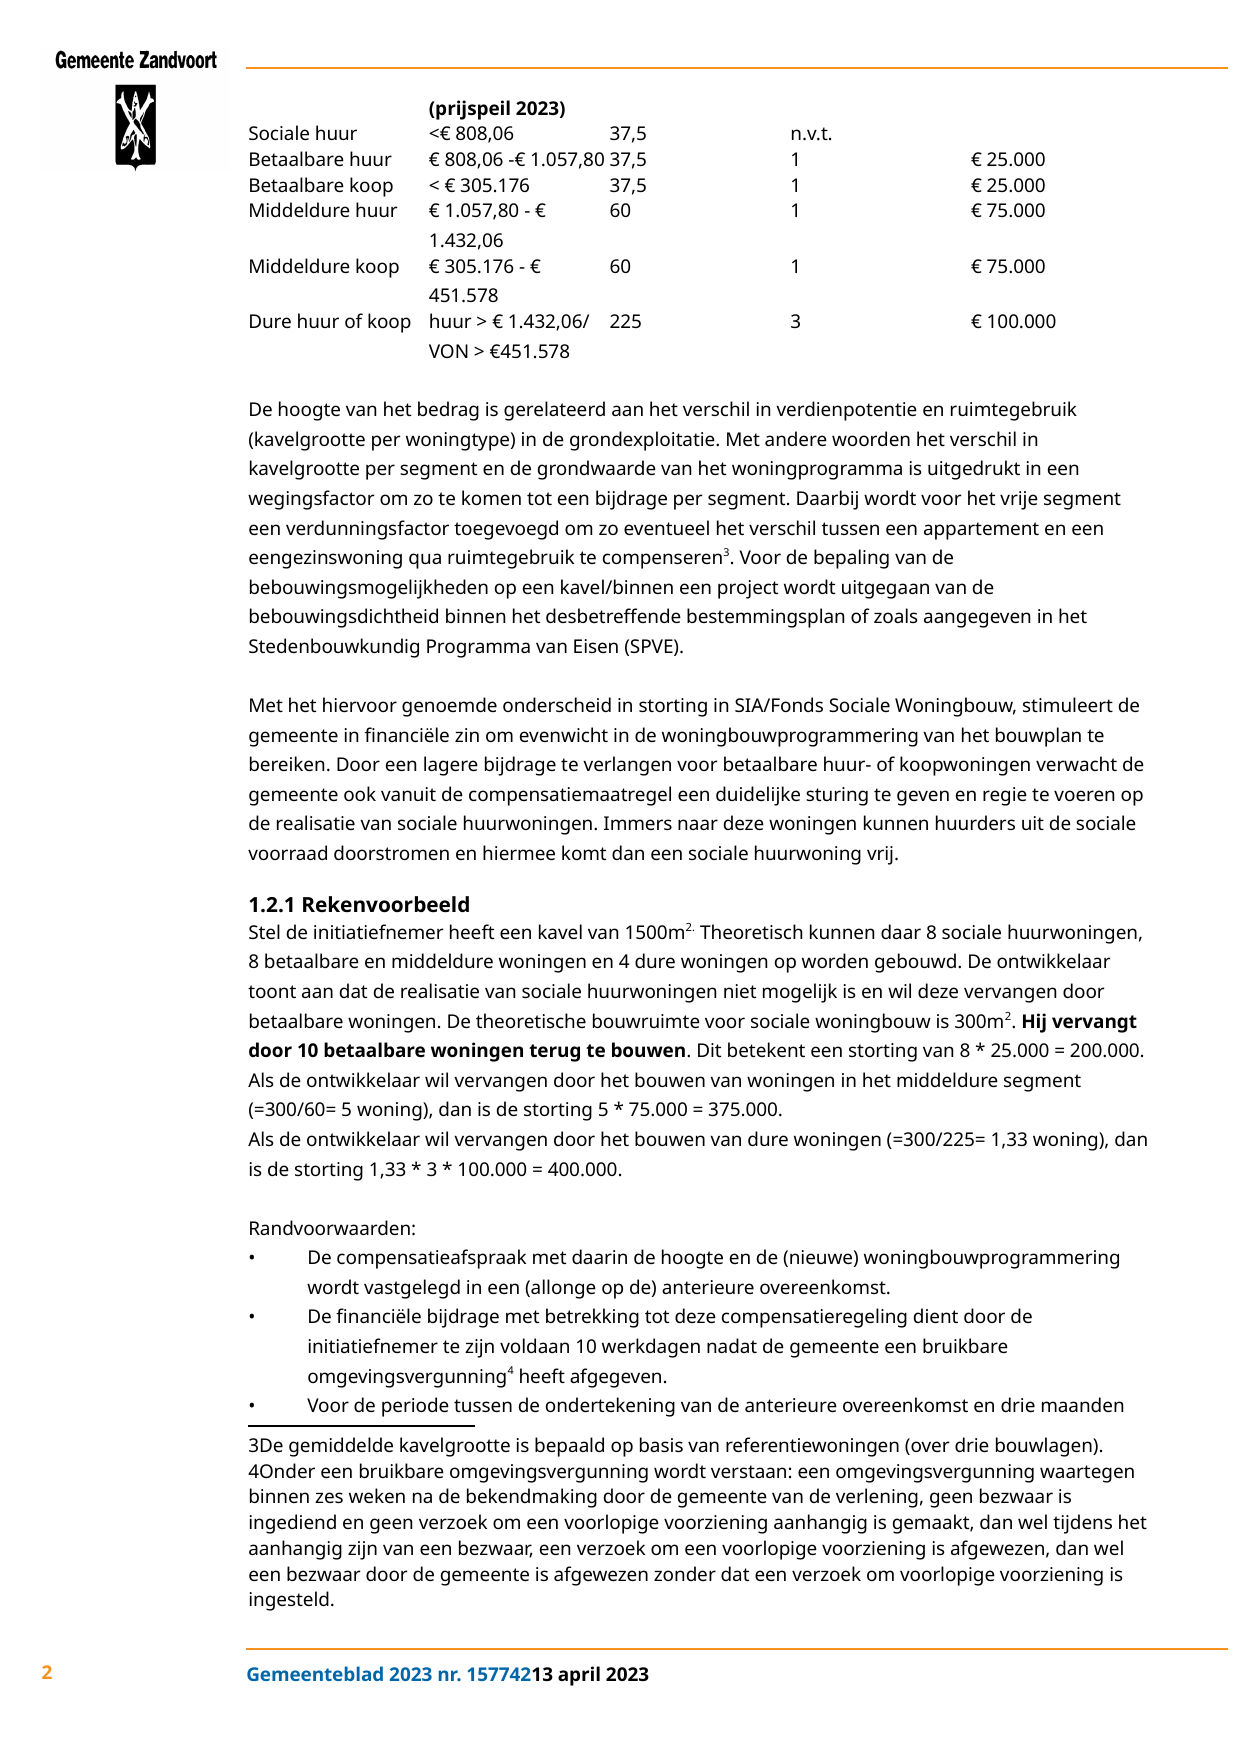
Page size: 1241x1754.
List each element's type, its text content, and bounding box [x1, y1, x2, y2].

text Stel de initiatiefnemer heeft een kavel van 1500m2. Theoretisch kunnen daar 8 sociale huurwoningen, 8 betaalbare en middeldure woningen en 4 dure woningen op worden gebouwd. De ontwikkelaar toont aan dat de realisatie van sociale huurwoningen niet mogelijk is en wil deze vervangen door betaalbare woningen. De theoretische bouwruimte voor sociale woningbouw is 300m2. Hij vervangt door 10 betaalbare woningen terug te bouwen. Dit betekent een storting van 8 * 25.000 = 200.000. [248, 919, 1152, 1063]
table_cell 60 [609, 198, 790, 253]
table_header [609, 95, 790, 121]
table_cell 37,5 [609, 146, 790, 172]
text Als de ontwikkelaar wil vervangen door het bouwen van woningen in het middeldure segment (=300/60= 5 woning), dan is de storting 5 * 75.000 = 375.000. [248, 1067, 1152, 1122]
table_cell 37,5 [609, 121, 790, 146]
table_cell 1 [790, 146, 971, 172]
table_cell < € 305.176 [429, 172, 609, 198]
table_cell 1 [790, 253, 971, 308]
table_cell <€ 808,06 [429, 121, 609, 146]
list De compensatieafspraak met daarin de hoogte en de (nieuwe) woningbouwprogrammering wordt vastgelegd in een (allonge op de) anterieure overeenkomst. [248, 1244, 1152, 1300]
table_cell Betaalbare koop [248, 172, 429, 198]
text 1.2.1 Rekenvoorbeeld [248, 891, 1152, 919]
table_cell huur > € 1.432,06/ VON > €451.578 [429, 308, 609, 364]
table_header [790, 95, 971, 121]
table_cell Sociale huur [248, 121, 429, 146]
table_header [971, 95, 1152, 121]
table_cell n.v.t. [790, 121, 971, 146]
table_header (prijspeil 2023) [429, 95, 609, 121]
table_cell 60 [609, 253, 790, 308]
table_cell 225 [609, 308, 790, 364]
table_cell € 75.000 [971, 253, 1152, 308]
table_cell Betaalbare huur [248, 146, 429, 172]
table_cell € 808,06 -€ 1.057,80 [429, 146, 609, 172]
table_cell € 100.000 [971, 308, 1152, 364]
list De financiële bijdrage met betrekking tot deze compensatieregeling dient door de initiatiefnemer te zijn voldaan 10 werkdagen nadat de gemeente een bruikbare omgevingsvergunning heeft afgegeven. [248, 1304, 1152, 1388]
text Randvoorwaarden: [248, 1215, 1152, 1241]
table_cell [971, 121, 1152, 146]
table_cell Middeldure koop [248, 253, 429, 308]
table_cell 1 [790, 172, 971, 198]
text Als de ontwikkelaar wil vervangen door het bouwen van dure woningen (=300/225= 1,33 woning), dan is de storting 1,33 * 3 * 100.000 = 400.000. [248, 1126, 1152, 1181]
table_cell € 305.176 - € 451.578 [429, 253, 609, 308]
table_cell € 25.000 [971, 172, 1152, 198]
table_cell Middeldure huur [248, 198, 429, 253]
table_cell 3 [790, 308, 971, 364]
table_cell € 25.000 [971, 146, 1152, 172]
table_cell 1 [790, 198, 971, 253]
table_cell Dure huur of koop [248, 308, 429, 364]
list Onder een bruikbare omgevingsvergunning wordt verstaan: een omgevingsvergunning waartegen binnen zes weken na de bekendmaking door de gemeente van de verlening, geen bezwaar is ingediend en geen verzoek om een voorlopige voorziening aanhangig is gemaakt, dan wel tijdens het aanhangig zijn van een bezwaar, een verzoek om een voorlopige voorziening is afgewezen, dan wel een bezwaar door de gemeente is afgewezen zonder dat een verzoek om voorlopige voorziening is ingesteld. [248, 1458, 1152, 1612]
table_cell 37,5 [609, 172, 790, 198]
table_header [248, 95, 429, 121]
text Met het hiervoor genoemde onderscheid in storting in SIA/Fonds Sociale Woningbouw, stimuleert de gemeente in financiële zin om evenwicht in de woningbouwprogrammering van het bouwplan te bereiken. Door een lagere bijdrage te verlangen voor betaalbare huur- of koopwoningen verwacht de gemeente ook vanuit de compensatiemaatregel een duidelijke sturing te geven en regie te voeren op de realisatie van sociale huurwoningen. Immers naar deze woningen kunnen huurders uit de sociale voorraad doorstromen en hiermee komt dan een sociale huurwoning vrij. [248, 692, 1152, 866]
list Voor de periode tussen de ondertekening van de anterieure overeenkomst en drie maanden [248, 1392, 1152, 1418]
table_cell € 1.057,80 - € 1.432,06 [429, 198, 609, 253]
text De hoogte van het bedrag is gerelateerd aan het verschil in verdienpotentie en ruimtegebruik (kavelgrootte per woningtype) in de grondexploitatie. Met andere woorden het verschil in kavelgrootte per segment en de grondwaarde van het woningprogramma is uitgedrukt in een wegingsfactor om zo te komen tot een bijdrage per segment. Daarbij wordt voor het vrije segment een verdunningsfactor toegevoegd om zo eventueel het verschil tussen een appartement en een eengezinswoning qua ruimtegebruik te compenseren. Voor de bepaling van de bebouwingsmogelijkheden op een kavel/binnen een project wordt uitgegaan van de bebouwingsdichtheid binnen het desbetreffende bestemmingsplan of zoals aangegeven in het Stedenbouwkundig Programma van Eisen (SPVE). [248, 396, 1152, 659]
picture [41, 47, 231, 172]
text De gemiddelde kavelgrootte is bepaald op basis van referentiewoningen (over drie bouwlagen). [248, 1432, 1152, 1458]
table_cell € 75.000 [971, 198, 1152, 253]
